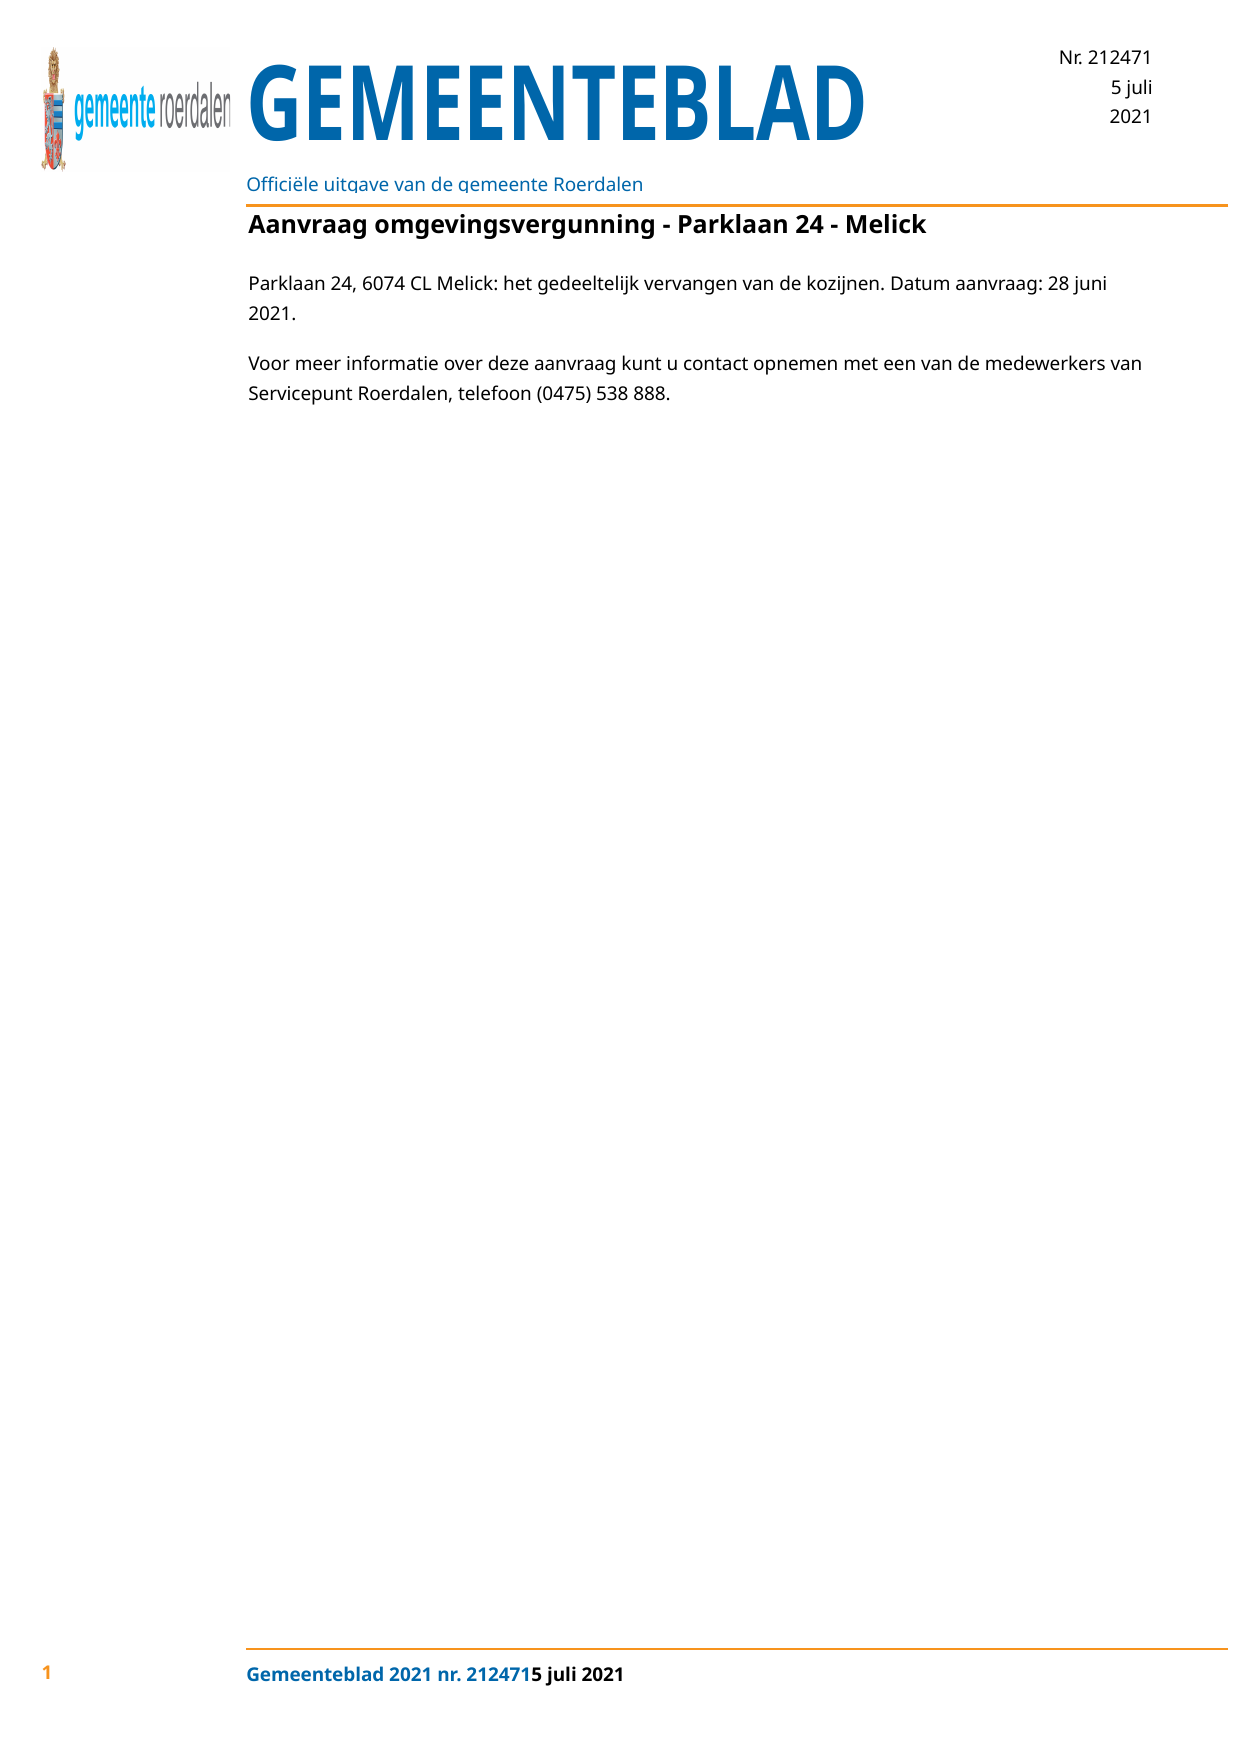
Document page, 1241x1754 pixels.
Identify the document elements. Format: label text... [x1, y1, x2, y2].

text Parklaan 24, 6074 CL Melick: het gedeeltelijk vervangen van de kozijnen. Datum aanvraag: 28 juni 2021. [248, 270, 1152, 326]
text Aanvraag omgevingsvergunning - Parklaan 24 - Melick [248, 207, 1152, 241]
text Voor meer informatie over deze aanvraag kunt u contact opnemen met een van de medewerkers van Servicepunt Roerdalen, telefoon (0475) 538 888. [248, 350, 1152, 406]
picture [41, 47, 231, 172]
